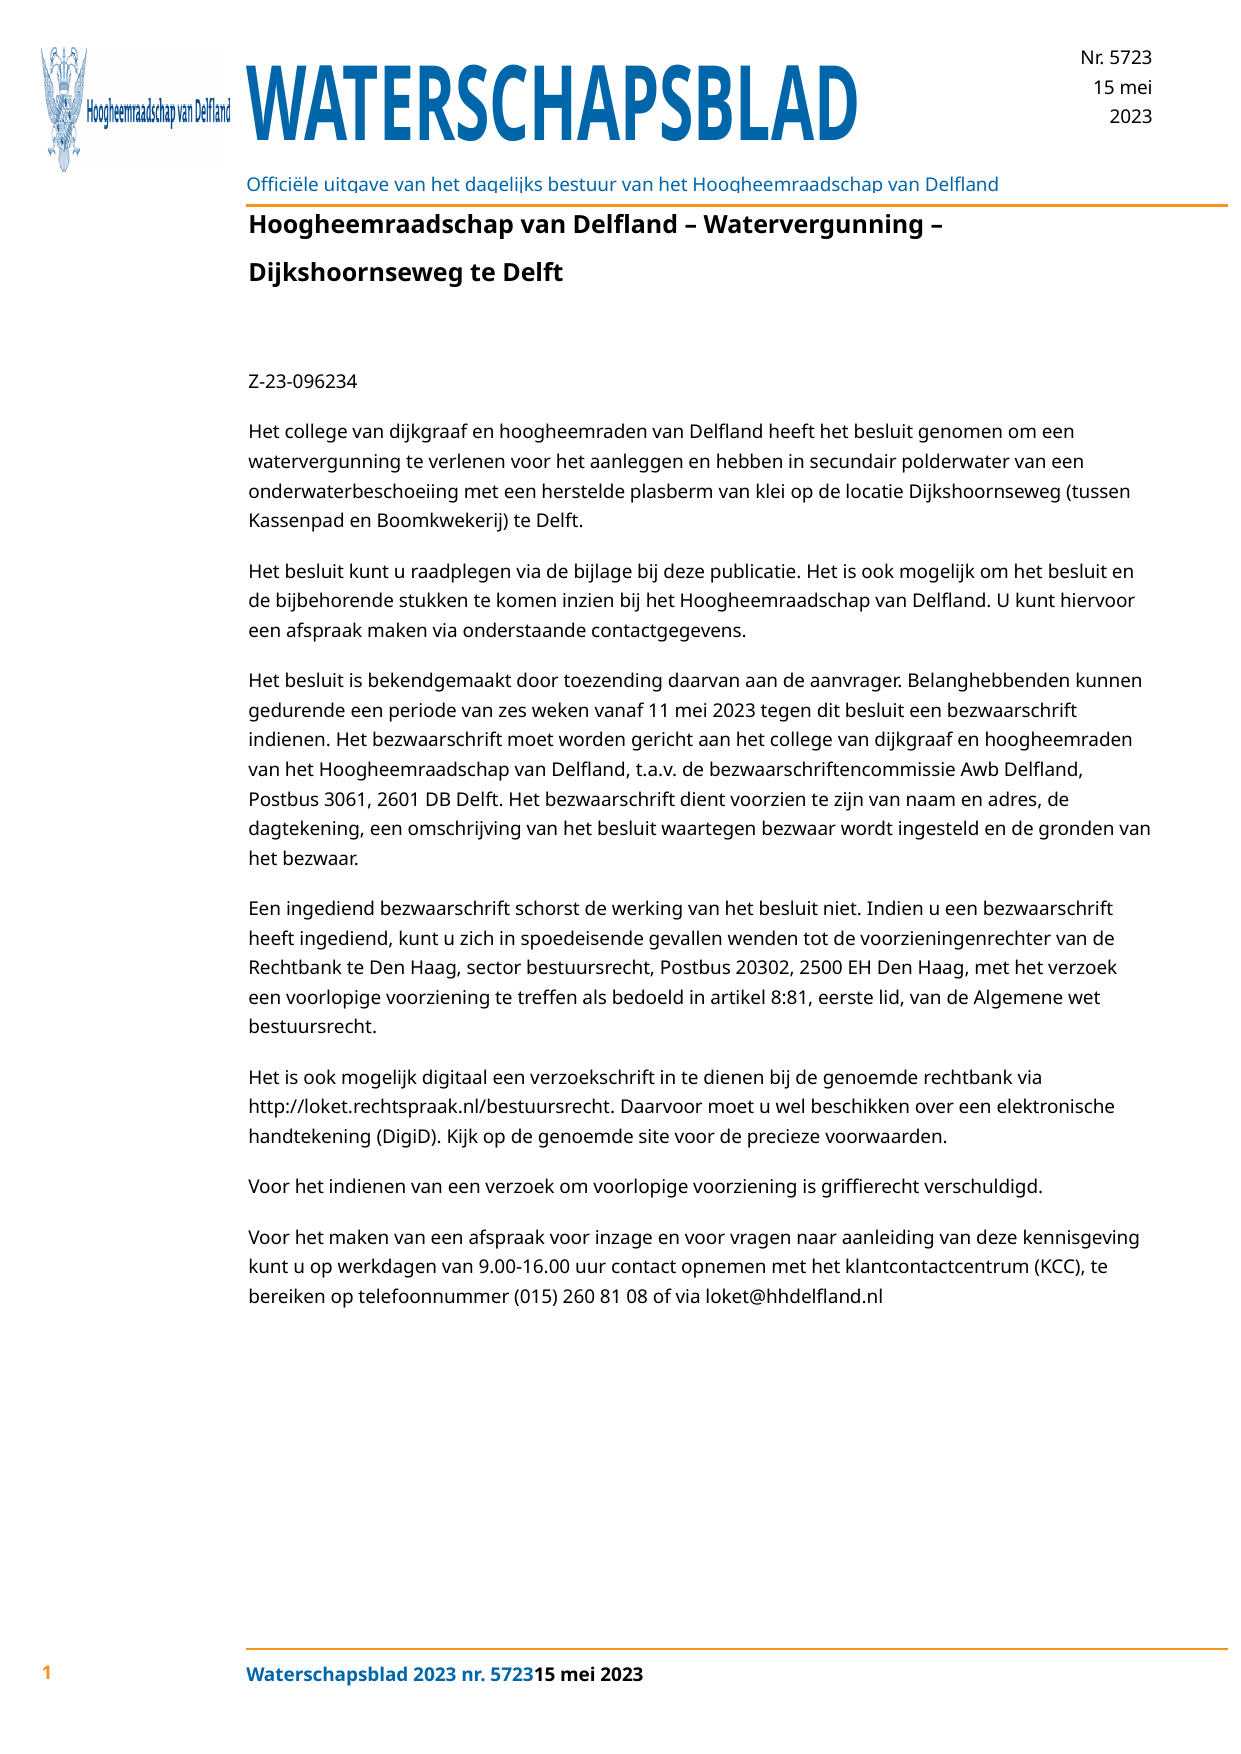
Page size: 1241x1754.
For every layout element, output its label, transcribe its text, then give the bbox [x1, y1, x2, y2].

text Voor het indienen van een verzoek om voorlopige voorziening is griffierecht verschuldigd. [248, 1174, 1152, 1199]
text Het is ook mogelijk digitaal een verzoekschrift in te dienen bij de genoemde rechtbank via http://loket.rechtspraak.nl/bestuursrecht. Daarvoor moet u wel beschikken over een elektronische handtekening (DigiD). Kijk op de genoemde site voor de precieze voorwaarden. [248, 1064, 1152, 1149]
text Voor het maken van een afspraak voor inzage en voor vragen naar aanleiding van deze kennisgeving kunt u op werkdagen van 9.00-16.00 uur contact opnemen met het klantcontactcentrum (KCC), te bereiken op telefoonnummer (015) 260 81 08 of via loket@hhdelfland.nl [248, 1224, 1152, 1309]
text Z-23-096234 [248, 368, 1152, 394]
picture [41, 47, 231, 172]
text Hoogheemraadschap van Delfland – Watervergunning – Dijkshoornseweg te Delft [248, 207, 1152, 288]
text Het besluit kunt u raadplegen via de bijlage bij deze publicatie. Het is ook mogelijk om het besluit en de bijbehorende stukken te komen inzien bij het Hoogheemraadschap van Delfland. U kunt hiervoor een afspraak maken via onderstaande contactgegevens. [248, 558, 1152, 643]
text Het college van dijkgraaf en hoogheemraden van Delfland heeft het besluit genomen om een watervergunning te verlenen voor het aanleggen en hebben in secundair polderwater van een onderwaterbeschoeiing met een herstelde plasberm van klei op de locatie Dijkshoornseweg (tussen Kassenpad en Boomkwekerij) te Delft. [248, 419, 1152, 533]
text Een ingediend bezwaarschrift schorst de werking van het besluit niet. Indien u een bezwaarschrift heeft ingediend, kunt u zich in spoedeisende gevallen wenden tot de voorzieningenrechter van de Rechtbank te Den Haag, sector bestuursrecht, Postbus 20302, 2500 EH Den Haag, met het verzoek een voorlopige voorziening te treffen als bedoeld in artikel 8:81, eerste lid, van de Algemene wet bestuursrecht. [248, 895, 1152, 1039]
text Het besluit is bekendgemaakt door toezending daarvan aan de aanvrager. Belanghebbenden kunnen gedurende een periode van zes weken vanaf 11 mei 2023 tegen dit besluit een bezwaarschrift indienen. Het bezwaarschrift moet worden gericht aan het college van dijkgraaf en hoogheemraden van het Hoogheemraadschap van Delfland, t.a.v. de bezwaarschriftencommissie Awb Delfland, Postbus 3061, 2601 DB Delft. Het bezwaarschrift dient voorzien te zijn van naam en adres, de dagtekening, een omschrijving van het besluit waartegen bezwaar wordt ingesteld en de gronden van het bezwaar. [248, 667, 1152, 871]
